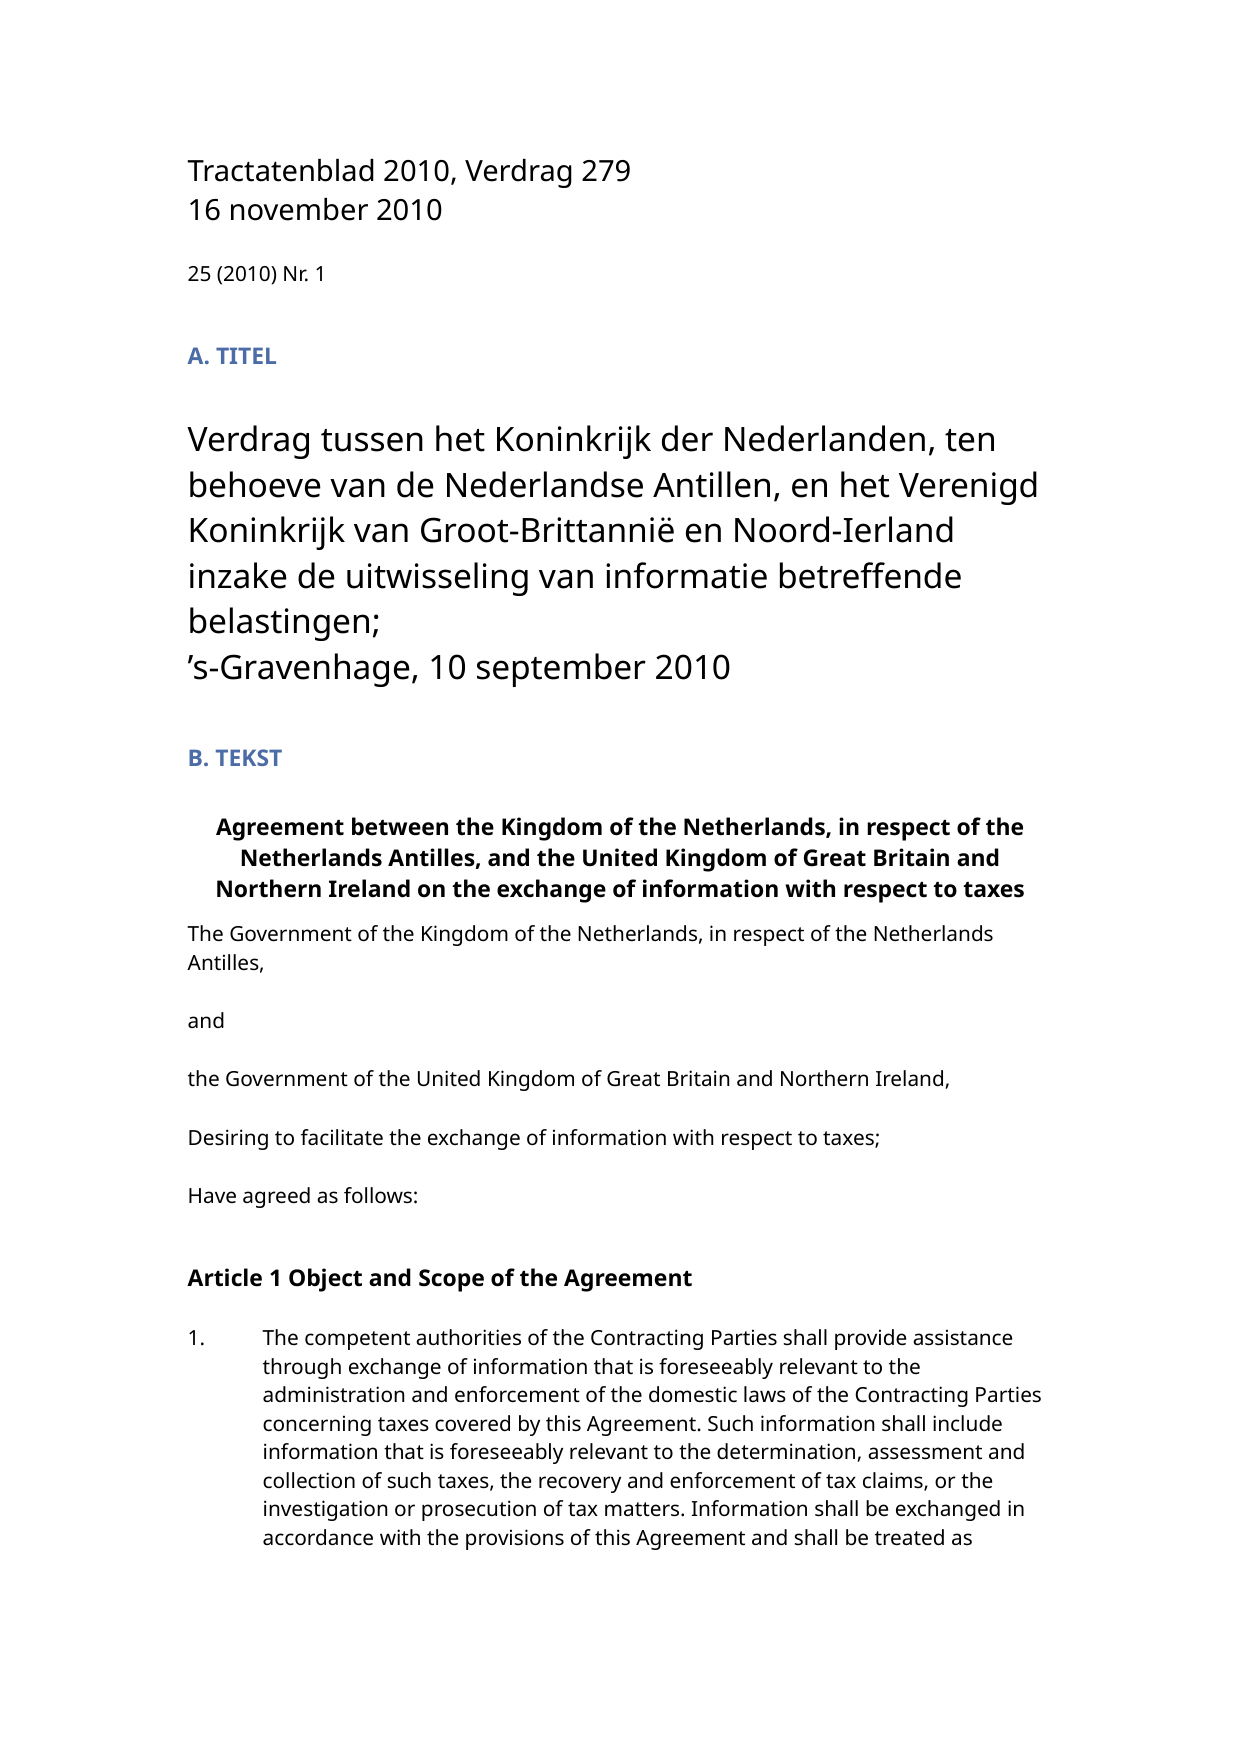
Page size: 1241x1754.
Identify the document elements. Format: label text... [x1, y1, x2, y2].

list The competent authorities of the Contracting Parties shall provide assistance through exchange of information that is foreseeably relevant to the administration and enforcement of the domestic laws of the Contracting Parties concerning taxes covered by this Agreement. Such information shall include information that is foreseeably relevant to the determination, assessment and collection of such taxes, the recovery and enforcement of tax claims, or the investigation or prosecution of tax matters. Information shall be exchanged in accordance with the provisions of this Agreement and shall be treated as [187, 1323, 1053, 1551]
text 16 november 2010 [187, 190, 1053, 229]
subtitle Article 1 Object and Scope of the Agreement [187, 1262, 1053, 1293]
text 25 (2010) Nr. 1 [187, 259, 1053, 287]
text and [187, 1006, 1053, 1034]
subtitle B. TEKST [187, 742, 1053, 773]
text Tractatenblad 2010, Verdrag 279 [187, 150, 1053, 190]
text the Government of the United Kingdom of Great Britain and Northern Ireland, [187, 1064, 1053, 1093]
subtitle A. TITEL [187, 340, 1053, 371]
text Verdrag tussen het Koninkrijk der Nederlanden, ten behoeve van de Nederlandse Antillen, en het Verenigd Koninkrijk van Groot-Brittannië en Noord-Ierland inzake de uitwisseling van informatie betreffende belastingen; [187, 416, 1053, 644]
text The Government of the Kingdom of the Netherlands, in respect of the Netherlands Antilles, [187, 919, 1053, 976]
text Desiring to facilitate the exchange of information with respect to taxes; [187, 1123, 1053, 1151]
subtitle Agreement between the Kingdom of the Netherlands, in respect of the Netherlands Antilles, and the United Kingdom of Great Britain and Northern Ireland on the exchange of information with respect to taxes [187, 810, 1053, 904]
text ’s-Gravenhage, 10 september 2010 [187, 644, 1053, 689]
text Have agreed as follows: [187, 1181, 1053, 1210]
